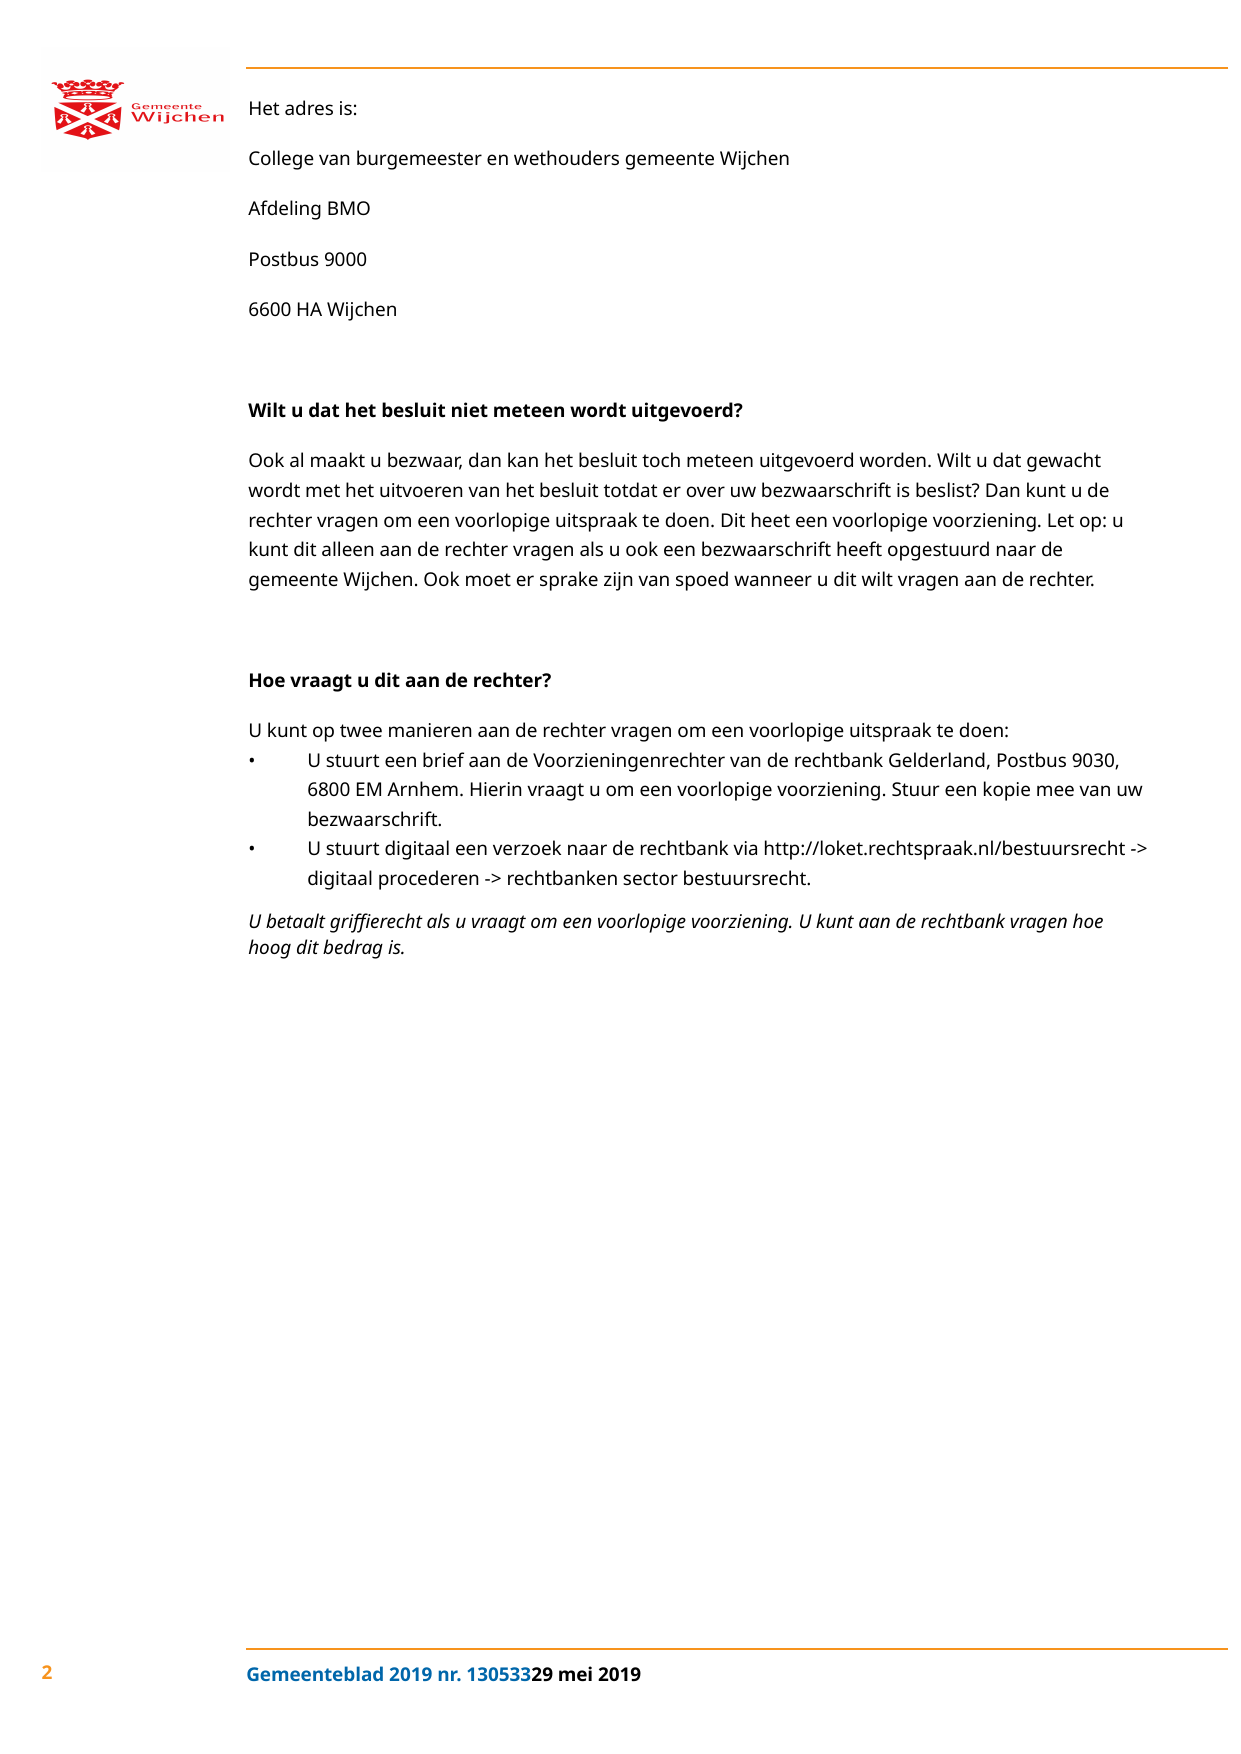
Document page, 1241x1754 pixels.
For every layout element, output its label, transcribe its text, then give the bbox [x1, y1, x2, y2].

list U stuurt digitaal een verzoek naar de rechtbank via http://loket.rechtspraak.nl/bestuursrecht -> digitaal procederen -> rechtbanken sector bestuursrecht. [248, 836, 1152, 891]
text Hoe vraagt u dit aan de rechter? [248, 667, 1152, 693]
picture [41, 47, 231, 172]
text Afdeling BMO [248, 196, 1152, 221]
text Ook al maakt u bezwaar, dan kan het besluit toch meteen uitgevoerd worden. Wilt u dat gewacht wordt met het uitvoeren van het besluit totdat er over uw bezwaarschrift is beslist? Dan kunt u de rechter vragen om een voorlopige uitspraak te doen. Dit heet een voorlopige voorziening. Let op: u kunt dit alleen aan de rechter vragen als u ook een bezwaarschrift heeft opgestuurd naar de gemeente Wijchen. Ook moet er sprake zijn van spoed wanneer u dit wilt vragen aan de rechter. [248, 448, 1152, 592]
text U betaalt griffierecht als u vraagt om een voorlopige voorziening. U kunt aan de rechtbank vragen hoe hoog dit bedrag is. [248, 908, 1152, 960]
text U kunt op twee manieren aan de rechter vragen om een voorlopige uitspraak te doen: [248, 717, 1152, 743]
text Postbus 9000 [248, 246, 1152, 272]
text Wilt u dat het besluit niet meteen wordt uitgevoerd? [248, 397, 1152, 423]
text 6600 HA Wijchen [248, 296, 1152, 322]
list U stuurt een brief aan de Voorzieningenrechter van de rechtbank Gelderland, Postbus 9030, 6800 EM Arnhem. Hierin vraagt u om een voorlopige voorziening. Stuur een kopie mee van uw bezwaarschrift. [248, 747, 1152, 832]
text Het adres is: [248, 95, 1152, 121]
text College van burgemeester en wethouders gemeente Wijchen [248, 145, 1152, 171]
